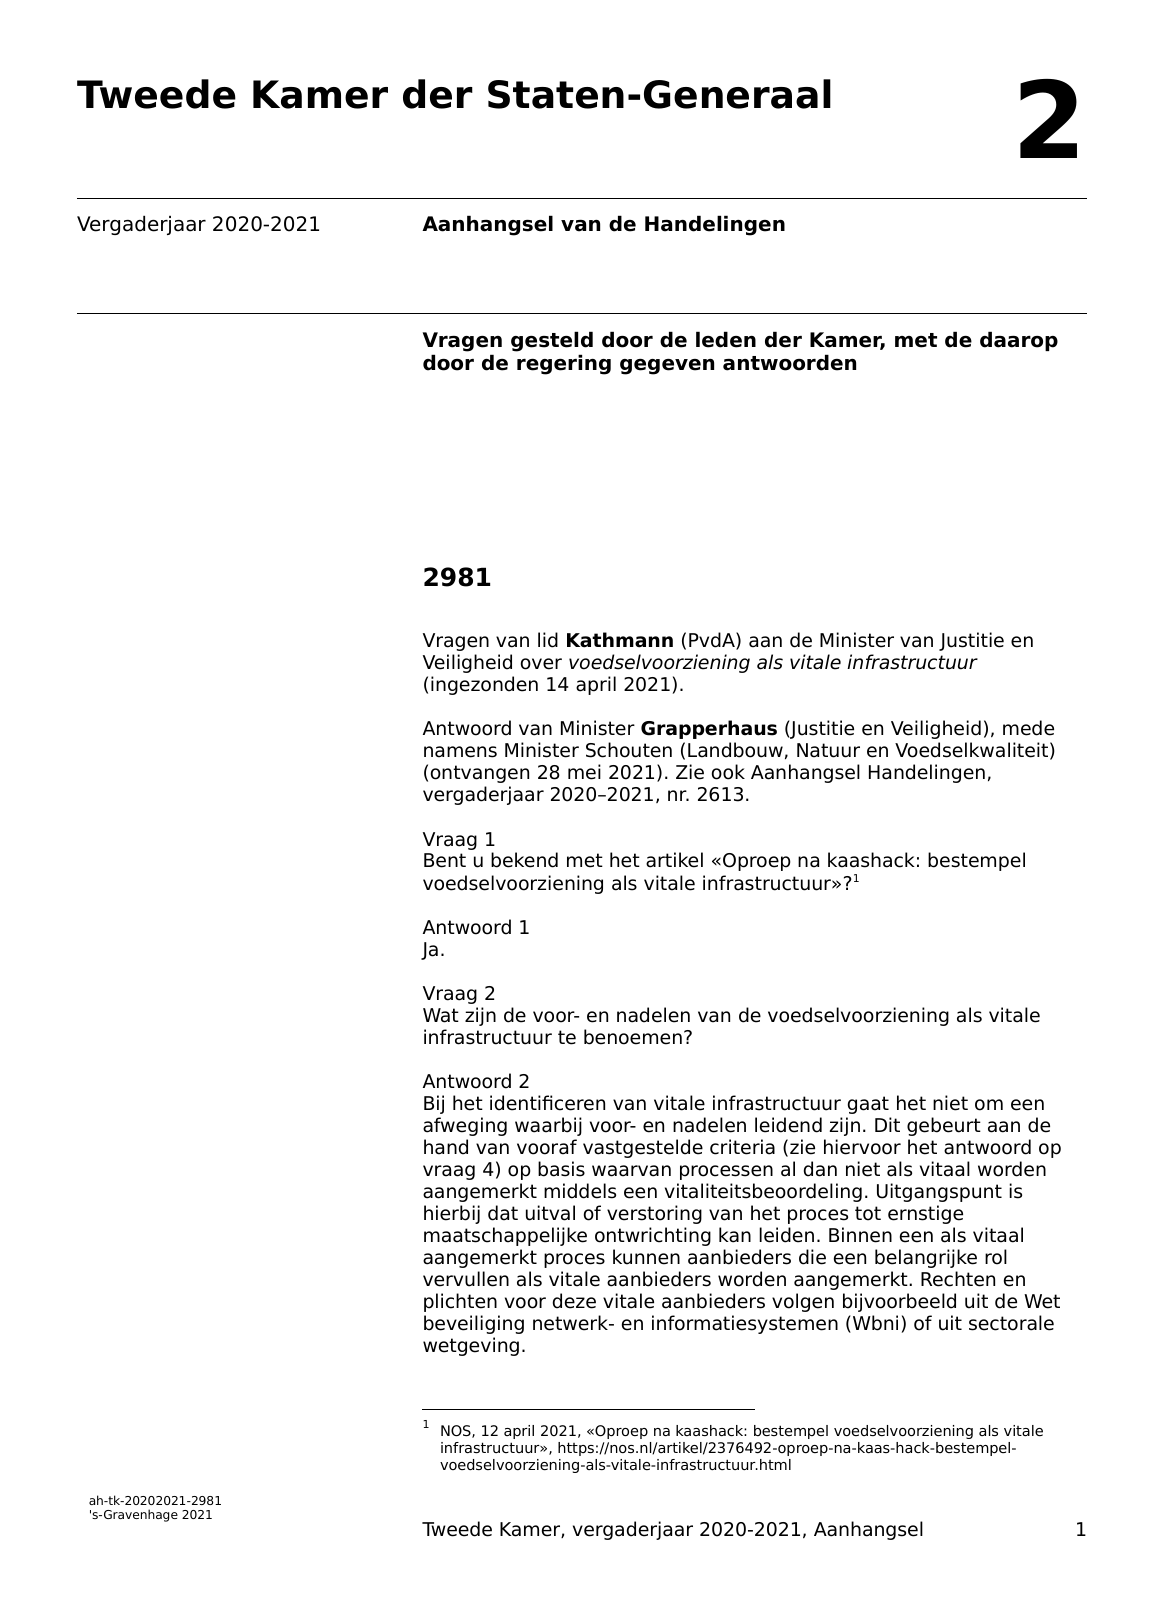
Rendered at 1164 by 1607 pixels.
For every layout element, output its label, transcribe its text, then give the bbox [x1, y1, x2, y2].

text Wat zijn de voor- en nadelen van de voedselvoorziening als vitale infrastructuur te benoemen? [422, 1005, 1087, 1049]
text Ja. [422, 938, 1087, 961]
text Bent u bekend met het artikel «Oproep na kaashack: bestempel voedselvoorziening als vitale infrastructuur»? [422, 850, 1087, 894]
text Vraag 2 [422, 983, 1087, 1005]
text NOS, 12 april 2021, «Oproep na kaashack: bestempel voedselvoorziening als vitale infrastructuur», https://nos.nl/artikel/2376492-oproep-na-kaas-hack-bestempel-voedselvoorziening-als-vitale-infrastructuur.html [422, 1418, 1087, 1474]
table_header Tweede Kamer der Staten-Generaal [77, 59, 886, 198]
text Vraag 1 [422, 828, 1087, 850]
table_cell Vergaderjaar 2020-2021 [77, 199, 422, 313]
table_header 2 [886, 59, 1087, 198]
table_cell Vragen gesteld door de leden der Kamer, met de daarop door de regering gegeven antwoorden [422, 314, 1087, 375]
text Antwoord 1 [422, 917, 1087, 938]
text Antwoord van Minister Grapperhaus (Justitie en Veiligheid), mede namens Minister Schouten (Landbouw, Natuur en Voedselkwaliteit) (ontvangen 28 mei 2021). Zie ook Aanhangsel Handelingen, vergaderjaar 2020–2021, nr. 2613. [422, 718, 1087, 806]
text Antwoord 2 [422, 1071, 1087, 1093]
table_cell [77, 314, 422, 375]
text ah-tk-20202021-2981 [88, 1494, 323, 1508]
text Vragen van lid Kathmann (PvdA) aan de Minister van Justitie en Veiligheid over voedselvoorziening als vitale infrastructuur (ingezonden 14 april 2021). [422, 630, 1087, 696]
text Bij het identificeren van vitale infrastructuur gaat het niet om een afweging waarbij voor- en nadelen leidend zijn. Dit gebeurt aan de hand van vooraf vastgestelde criteria (zie hiervoor het antwoord op vraag 4) op basis waarvan processen al dan niet als vitaal worden aangemerkt middels een vitaliteitsbeoordeling. Uitgangspunt is hierbij dat uitval of verstoring van het proces tot ernstige maatschappelijke ontwrichting kan leiden. Binnen een als vitaal aangemerkt proces kunnen aanbieders die een belangrijke rol vervullen als vitale aanbieders worden aangemerkt. Rechten en plichten voor deze vitale aanbieders volgen bijvoorbeeld uit de Wet beveiliging netwerk- en informatiesystemen (Wbni) of uit sectorale wetgeving. [422, 1093, 1087, 1357]
table_cell Aanhangsel van de Handelingen [422, 199, 1087, 313]
text 2981 [422, 563, 1087, 592]
text 's-Gravenhage 2021 [88, 1508, 323, 1522]
